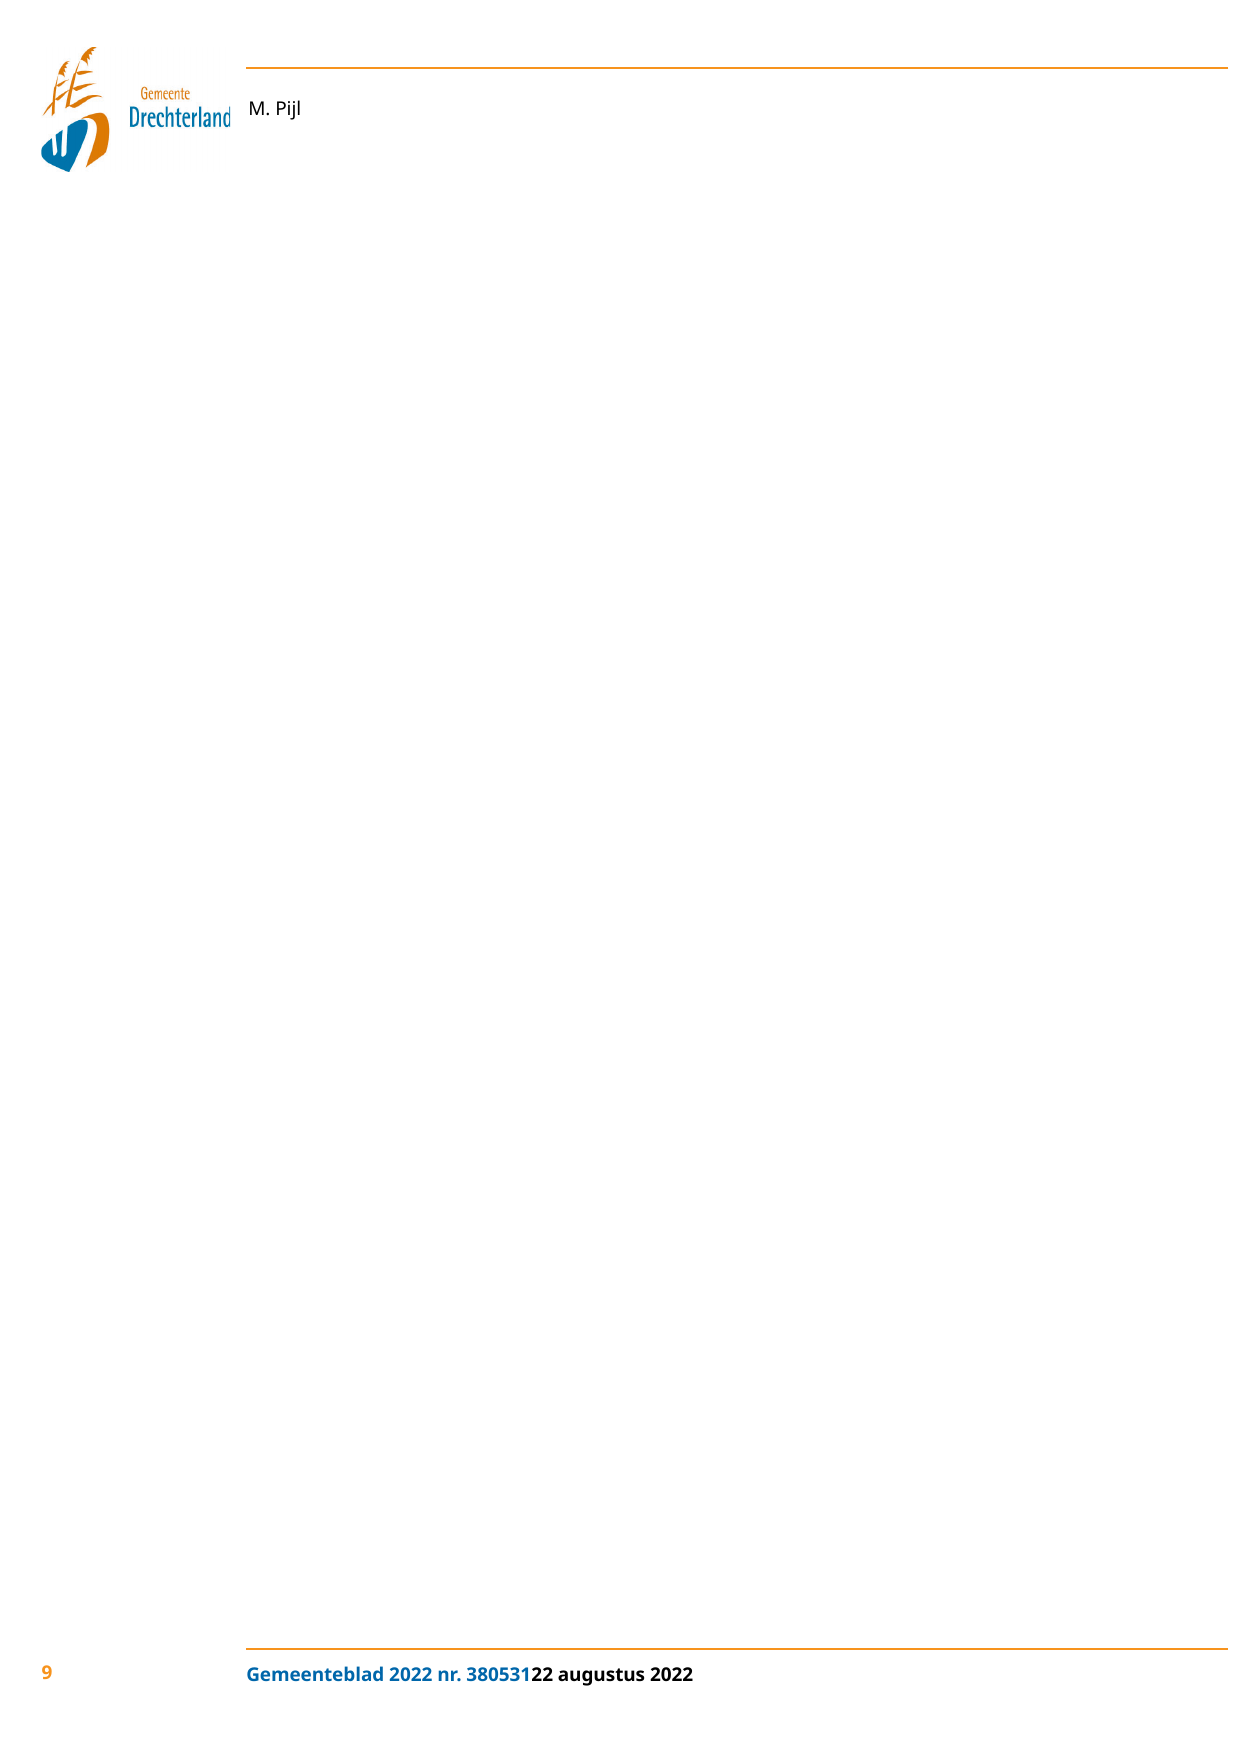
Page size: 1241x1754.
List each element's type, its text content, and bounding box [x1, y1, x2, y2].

text M. Pijl [248, 95, 1152, 121]
picture [41, 158, 64, 172]
picture [41, 47, 231, 172]
picture [226, 115, 231, 124]
